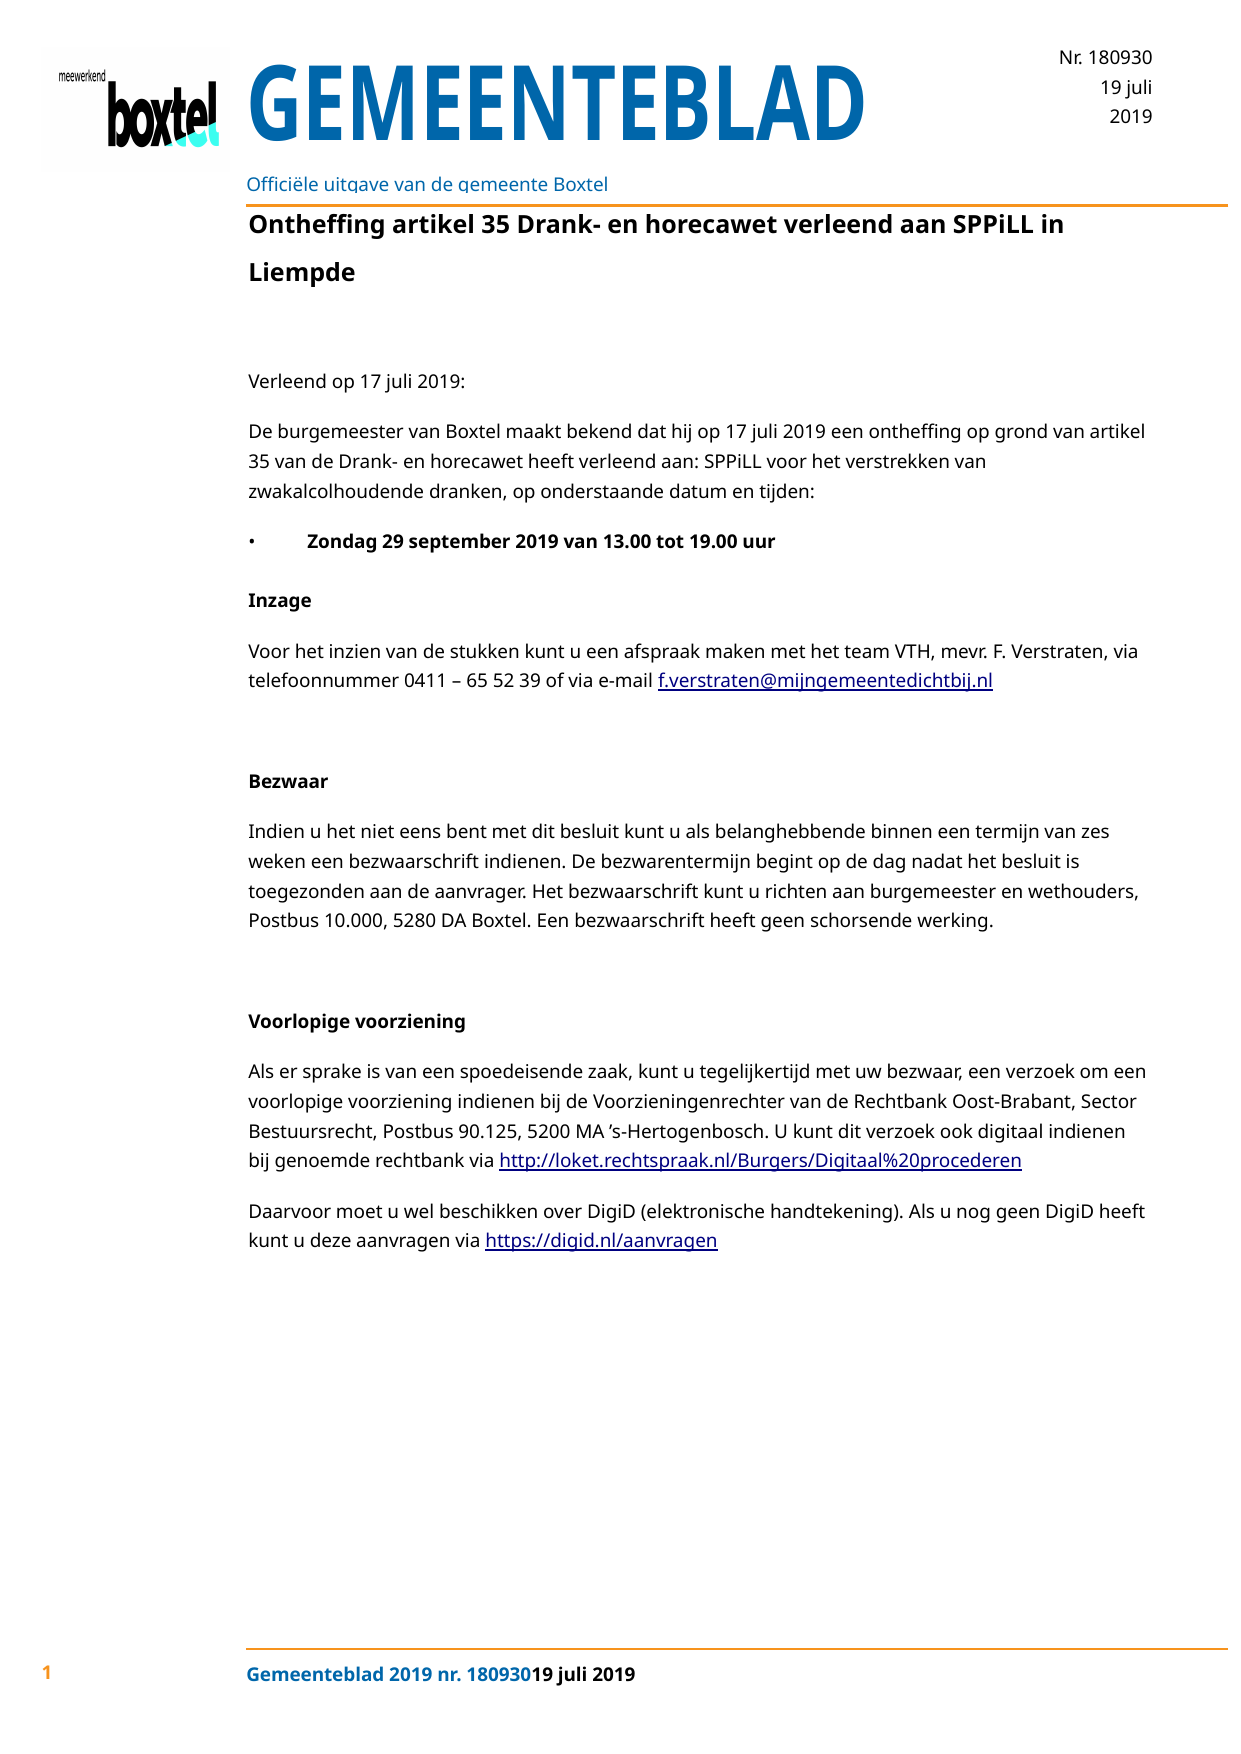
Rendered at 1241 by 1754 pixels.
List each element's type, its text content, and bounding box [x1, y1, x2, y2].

picture [41, 47, 231, 172]
list Zondag 29 september 2019 van 13.00 tot 19.00 uur [248, 528, 1152, 554]
text Daarvoor moet u wel beschikken over DigiD (elektronische handtekening). Als u nog geen DigiD heeft kunt u deze aanvragen via https://digid.nl/aanvragen [248, 1198, 1152, 1253]
text Voorlopige voorziening [248, 1008, 1152, 1034]
text Voor het inzien van de stukken kunt u een afspraak maken met het team VTH, mevr. F. Verstraten, via telefoonnummer 0411 – 65 52 39 of via e-mail f.verstraten@mijngemeentedichtbij.nl [248, 638, 1152, 693]
text De burgemeester van Boxtel maakt bekend dat hij op 17 juli 2019 een ontheffing op grond van artikel 35 van de Drank- en horecawet heeft verleend aan: SPPiLL voor het verstrekken van zwakalcolhoudende dranken, op onderstaande datum en tijden: [248, 419, 1152, 504]
text Inzage [248, 587, 1152, 613]
text Als er sprake is van een spoedeisende zaak, kunt u tegelijkertijd met uw bezwaar, een verzoek om een voorlopige voorziening indienen bij de Voorzieningenrechter van de Rechtbank Oost-Brabant, Sector Bestuursrecht, Postbus 90.125, 5200 MA ’s-Hertogenbosch. U kunt dit verzoek ook digitaal indienen bij genoemde rechtbank via http://loket.rechtspraak.nl/Burgers/Digitaal%20procederen [248, 1059, 1152, 1173]
text Ontheffing artikel 35 Drank- en horecawet verleend aan SPPiLL in Liempde [248, 207, 1152, 288]
text Indien u het niet eens bent met dit besluit kunt u als belanghebbende binnen een termijn van zes weken een bezwaarschrift indienen. De bezwarentermijn begint op de dag nadat het besluit is toegezonden aan de aanvrager. Het bezwaarschrift kunt u richten aan burgemeester en wethouders, Postbus 10.000, 5280 DA Boxtel. Een bezwaarschrift heeft geen schorsende werking. [248, 819, 1152, 933]
text Verleend op 17 juli 2019: [248, 368, 1152, 394]
text Bezwaar [248, 768, 1152, 794]
